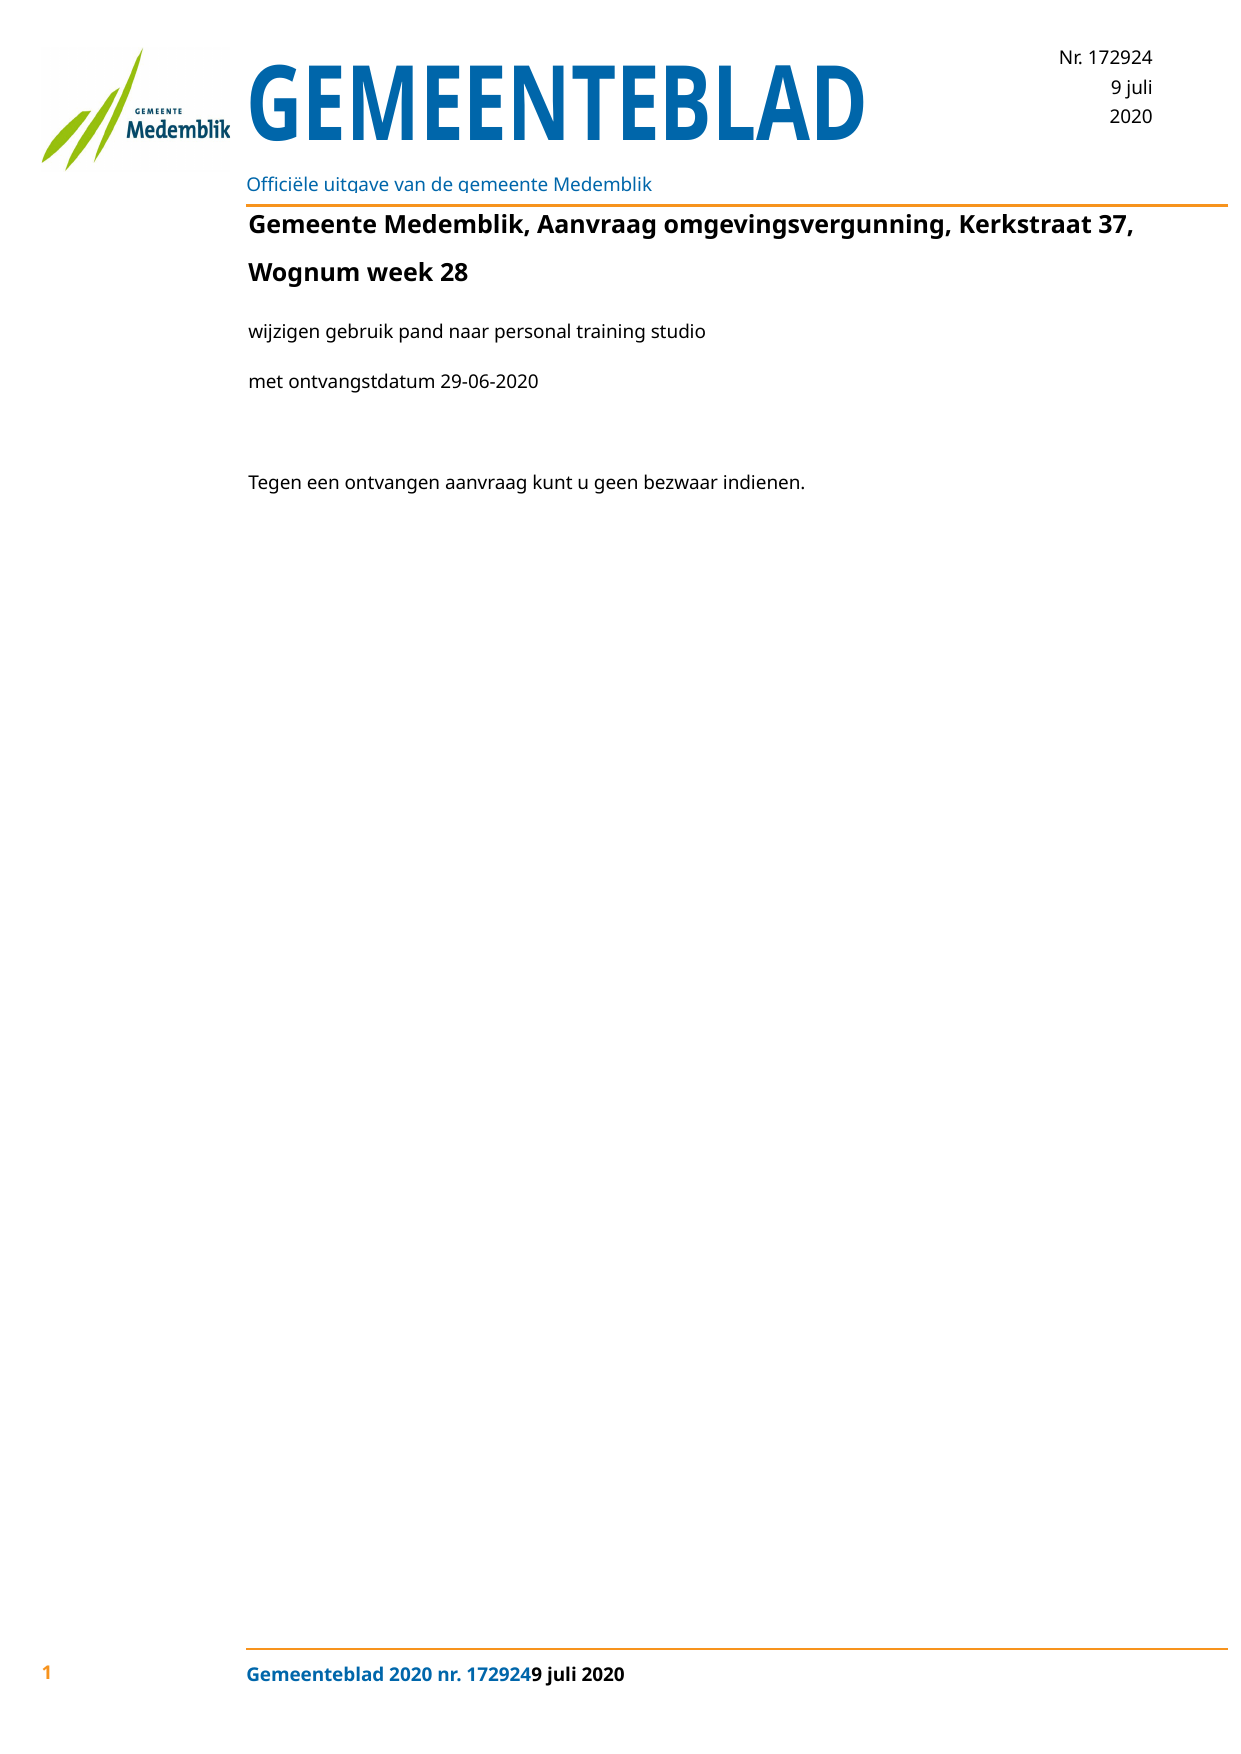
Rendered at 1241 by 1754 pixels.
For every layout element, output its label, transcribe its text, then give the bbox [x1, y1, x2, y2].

text met ontvangstdatum 29-06-2020 [248, 368, 1152, 394]
picture [41, 47, 231, 172]
text wijzigen gebruik pand naar personal training studio [248, 318, 1152, 344]
text Tegen een ontvangen aanvraag kunt u geen bezwaar indienen. [248, 469, 1152, 495]
text Gemeente Medemblik, Aanvraag omgevingsvergunning, Kerkstraat 37, Wognum week 28 [248, 207, 1152, 288]
